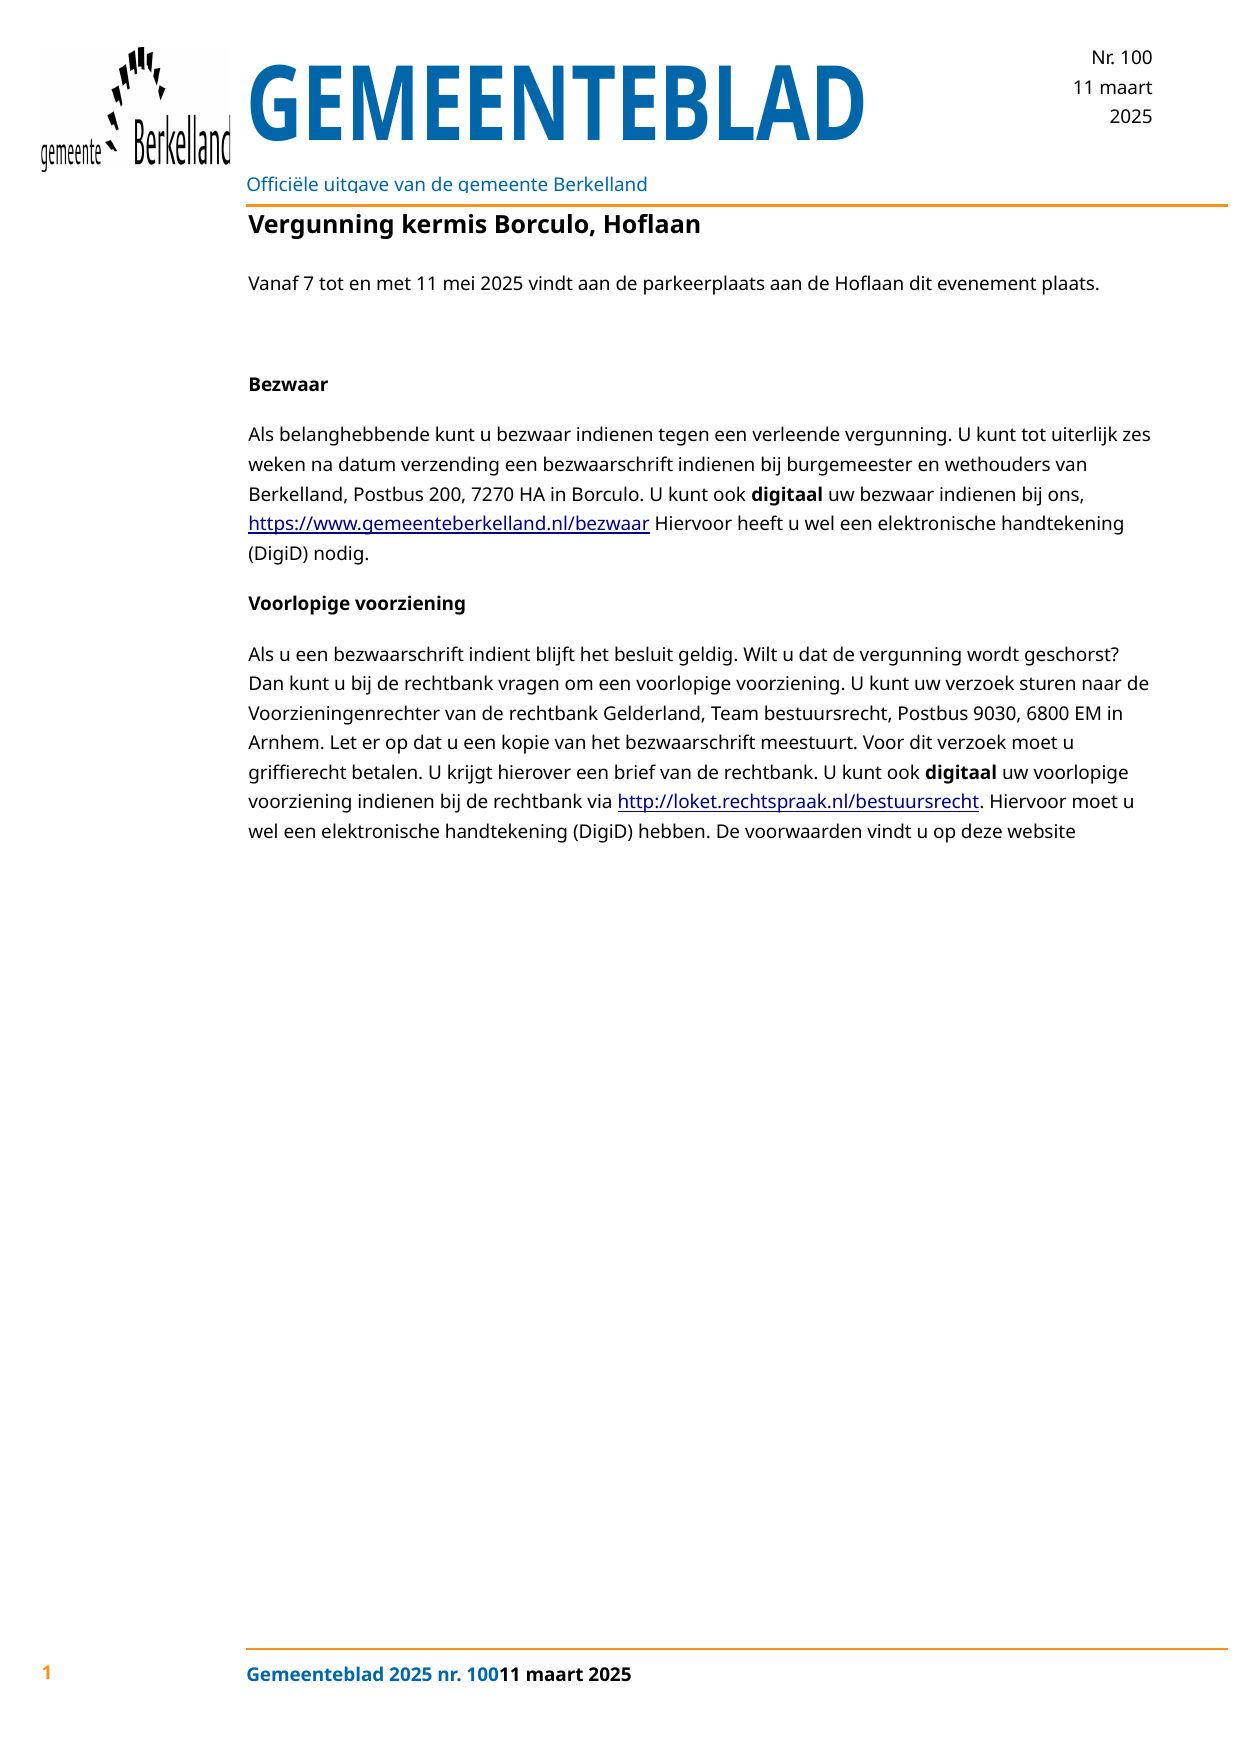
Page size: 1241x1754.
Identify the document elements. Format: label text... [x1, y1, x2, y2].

text Vergunning kermis Borculo, Hoflaan [248, 207, 1152, 241]
text Als u een bezwaarschrift indient blijft het besluit geldig. Wilt u dat de vergunning wordt geschorst? Dan kunt u bij de rechtbank vragen om een voorlopige voorziening. U kunt uw verzoek sturen naar de Voorzieningenrechter van de rechtbank Gelderland, Team bestuursrecht, Postbus 9030, 6800 EM in Arnhem. Let er op dat u een kopie van het bezwaarschrift meestuurt. Voor dit verzoek moet u griffierecht betalen. U krijgt hierover een brief van de rechtbank. U kunt ook digitaal uw voorlopige voorziening indienen bij de rechtbank via http://loket.rechtspraak.nl/bestuursrecht. Hiervoor moet u wel een elektronische handtekening (DigiD) hebben. De voorwaarden vindt u op deze website [248, 641, 1152, 844]
text Bezwaar [248, 371, 1152, 397]
text Voorlopige voorziening [248, 590, 1152, 616]
picture [41, 47, 231, 172]
text Als belanghebbende kunt u bezwaar indienen tegen een verleende vergunning. U kunt tot uiterlijk zes weken na datum verzending een bezwaarschrift indienen bij burgemeester en wethouders van Berkelland, Postbus 200, 7270 HA in Borculo. U kunt ook digitaal uw bezwaar indienen bij ons, https://www.gemeenteberkelland.nl/bezwaar Hiervoor heeft u wel een elektronische handtekening (DigiD) nodig. [248, 422, 1152, 566]
text Vanaf 7 tot en met 11 mei 2025 vindt aan de parkeerplaats aan de Hoflaan dit evenement plaats. [248, 270, 1152, 296]
